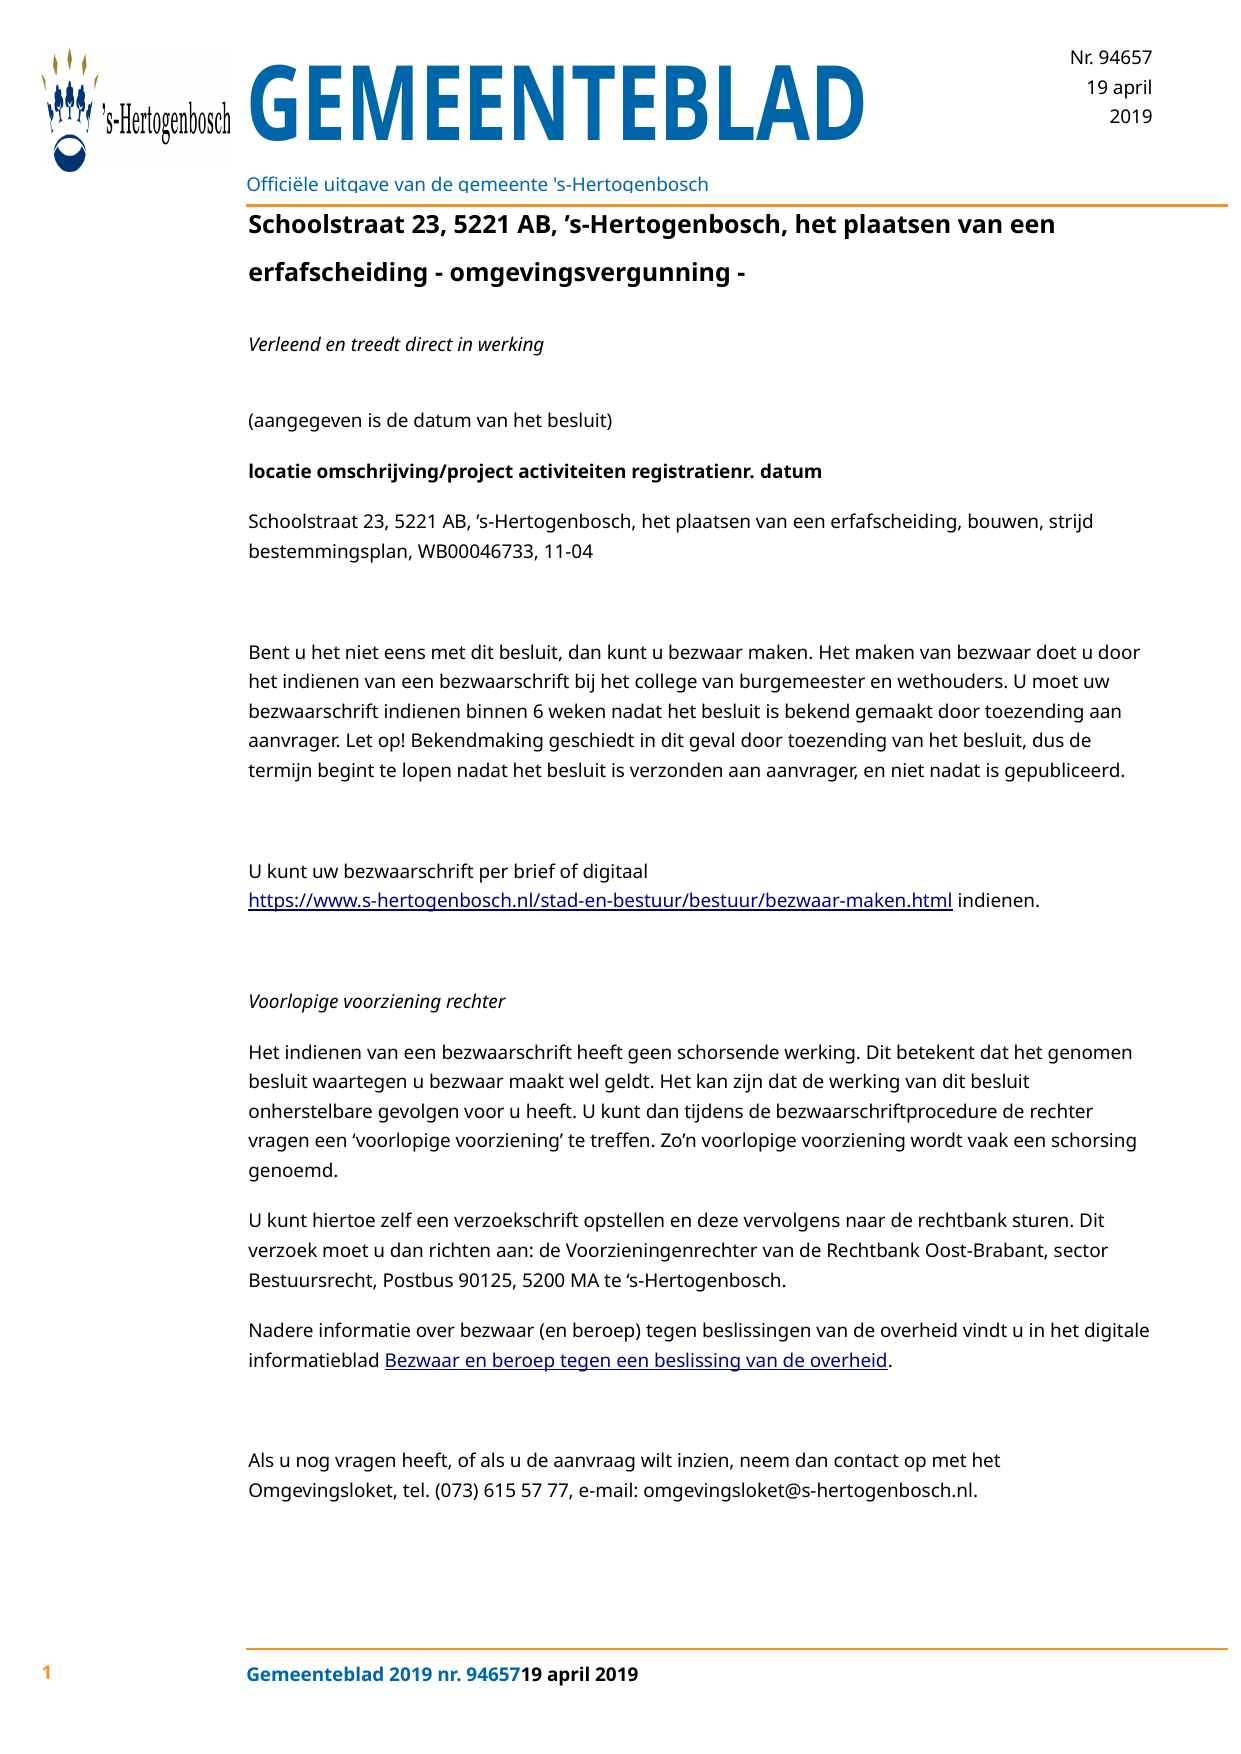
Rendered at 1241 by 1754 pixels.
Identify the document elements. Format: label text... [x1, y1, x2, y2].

text Verleend en treedt direct in werking [248, 331, 1152, 357]
text Als u nog vragen heeft, of als u de aanvraag wilt inzien, neem dan contact op met het Omgevingsloket, tel. (073) 615 57 77, e-mail: omgevingsloket@s-hertogenbosch.nl. [248, 1448, 1152, 1503]
picture [41, 47, 231, 172]
text Nadere informatie over bezwaar (en beroep) tegen beslissingen van de overheid vindt u in het digitale informatieblad Bezwaar en beroep tegen een beslissing van de overheid. [248, 1317, 1152, 1372]
text Schoolstraat 23, 5221 AB, ’s-Hertogenbosch, het plaatsen van een erfafscheiding - omgevingsvergunning - [248, 207, 1152, 288]
text (aangegeven is de datum van het besluit) [248, 408, 1152, 433]
text Bent u het niet eens met dit besluit, dan kunt u bezwaar maken. Het maken van bezwaar doet u door het indienen van een bezwaarschrift bij het college van burgemeester en wethouders. U moet uw bezwaarschrift indienen binnen 6 weken nadat het besluit is bekend gemaakt door toezending aan aanvrager. Let op! Bekendmaking geschiedt in dit geval door toezending van het besluit, dus de termijn begint te lopen nadat het besluit is verzonden aan aanvrager, en niet nadat is gepubliceerd. [248, 639, 1152, 783]
text locatie omschrijving/project activiteiten registratienr. datum [248, 458, 1152, 484]
text Het indienen van een bezwaarschrift heeft geen schorsende werking. Dit betekent dat het genomen besluit waartegen u bezwaar maakt wel geldt. Het kan zijn dat de werking van dit besluit onherstelbare gevolgen voor u heeft. U kunt dan tijdens de bezwaarschriftprocedure de rechter vragen een ‘voorlopige voorziening’ te treffen. Zo’n voorlopige voorziening wordt vaak een schorsing genoemd. [248, 1039, 1152, 1183]
text U kunt hiertoe zelf een verzoekschrift opstellen en deze vervolgens naar de rechtbank sturen. Dit verzoek moet u dan richten aan: de Voorzieningenrechter van de Rechtbank Oost-Brabant, sector Bestuursrecht, Postbus 90125, 5200 MA te ‘s-Hertogenbosch. [248, 1208, 1152, 1292]
text U kunt uw bezwaarschrift per brief of digitaal https://www.s-hertogenbosch.nl/stad-en-bestuur/bestuur/bezwaar-maken.html indienen. [248, 858, 1152, 913]
text Voorlopige voorziening rechter [248, 988, 1152, 1014]
text Schoolstraat 23, 5221 AB, ’s-Hertogenbosch, het plaatsen van een erfafscheiding, bouwen, strijd bestemmingsplan, WB00046733, 11-04 [248, 508, 1152, 564]
